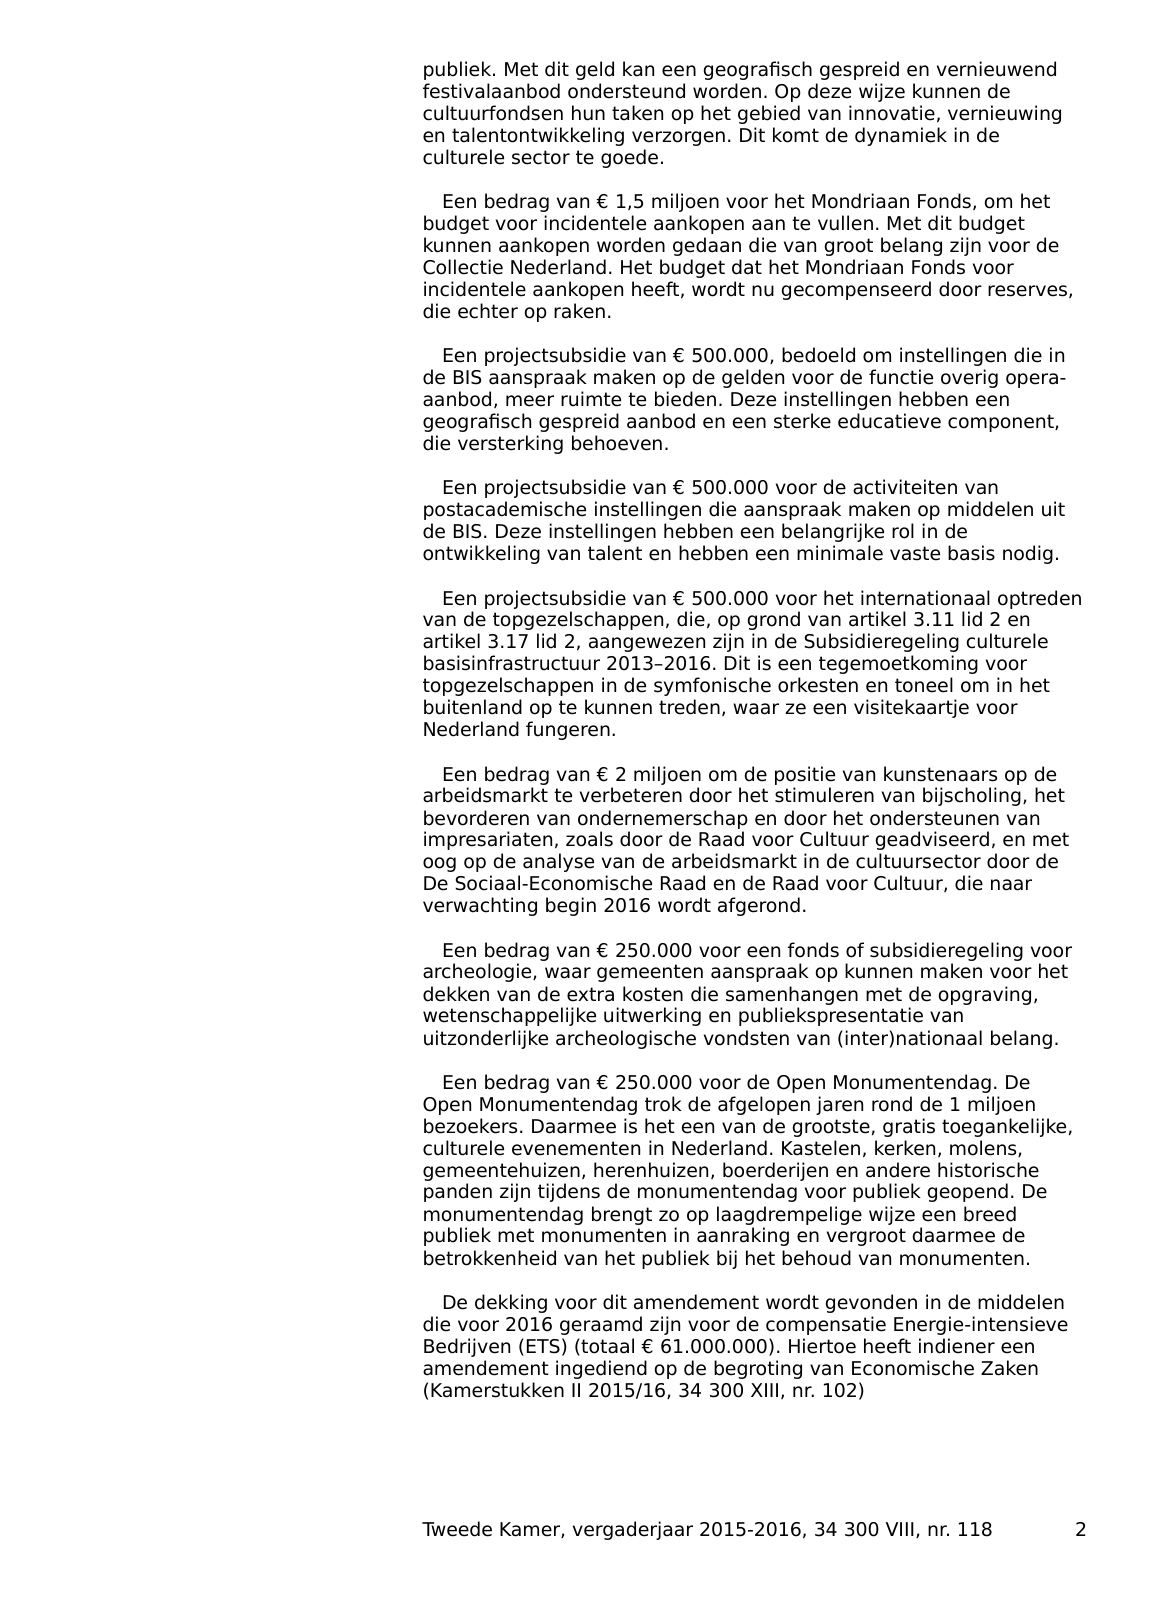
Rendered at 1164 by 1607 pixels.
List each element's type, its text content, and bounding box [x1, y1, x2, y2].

text Een projectsubsidie van € 500.000 voor de activiteiten van postacademische instellingen die aanspraak maken op middelen uit de BIS. Deze instellingen hebben een belangrijke rol in de ontwikkeling van talent en hebben een minimale vaste basis nodig. [422, 477, 1087, 565]
text Een projectsubsidie van € 500.000, bedoeld om instellingen die in de BIS aanspraak maken op de gelden voor de functie overig opera-aanbod, meer ruimte te bieden. Deze instellingen hebben een geografisch gespreid aanbod en een sterke educatieve component, die versterking behoeven. [422, 345, 1087, 455]
text Een bedrag van € 1,5 miljoen voor het Mondriaan Fonds, om het budget voor incidentele aankopen aan te vullen. Met dit budget kunnen aankopen worden gedaan die van groot belang zijn voor de Collectie Nederland. Het budget dat het Mondriaan Fonds voor incidentele aankopen heeft, wordt nu gecompenseerd door reserves, die echter op raken. [422, 191, 1087, 323]
text Een bedrag van € 250.000 voor de Open Monumentendag. De Open Monumentendag trok de afgelopen jaren rond de 1 miljoen bezoekers. Daarmee is het een van de grootste, gratis toegankelijke, culturele evenementen in Nederland. Kastelen, kerken, molens, gemeentehuizen, herenhuizen, boerderijen en andere historische panden zijn tijdens de monumentendag voor publiek geopend. De monumentendag brengt zo op laagdrempelige wijze een breed publiek met monumenten in aanraking en vergroot daarmee de betrokkenheid van het publiek bij het behoud van monumenten. [422, 1072, 1087, 1269]
text Een projectsubsidie van € 500.000 voor het internationaal optreden van de topgezelschappen, die, op grond van artikel 3.11 lid 2 en artikel 3.17 lid 2, aangewezen zijn in de Subsidieregeling culturele basisinfrastructuur 2013–2016. Dit is een tegemoetkoming voor topgezelschappen in de symfonische orkesten en toneel om in het buitenland op te kunnen treden, waar ze een visitekaartje voor Nederland fungeren. [422, 587, 1087, 741]
text De dekking voor dit amendement wordt gevonden in de middelen die voor 2016 geraamd zijn voor de compensatie Energie-intensieve Bedrijven (ETS) (totaal € 61.000.000). Hiertoe heeft indiener een amendement ingediend op de begroting van Economische Zaken (Kamerstukken II 2015/16, 34 300 XIII, nr. 102) [422, 1292, 1087, 1401]
text publiek. Met dit geld kan een geografisch gespreid en vernieuwend festivalaanbod ondersteund worden. Op deze wijze kunnen de cultuurfondsen hun taken op het gebied van innovatie, vernieuwing en talentontwikkeling verzorgen. Dit komt de dynamiek in de culturele sector te goede. [422, 59, 1087, 169]
text Een bedrag van € 2 miljoen om de positie van kunstenaars op de arbeidsmarkt te verbeteren door het stimuleren van bijscholing, het bevorderen van ondernemerschap en door het ondersteunen van impresariaten, zoals door de Raad voor Cultuur geadviseerd, en met oog op de analyse van de arbeidsmarkt in de cultuursector door de De Sociaal-Economische Raad en de Raad voor Cultuur, die naar verwachting begin 2016 wordt afgerond. [422, 763, 1087, 917]
text Een bedrag van € 250.000 voor een fonds of subsidieregeling voor archeologie, waar gemeenten aanspraak op kunnen maken voor het dekken van de extra kosten die samenhangen met de opgraving, wetenschappelijke uitwerking en publiekspresentatie van uitzonderlijke archeologische vondsten van (inter)nationaal belang. [422, 939, 1087, 1049]
